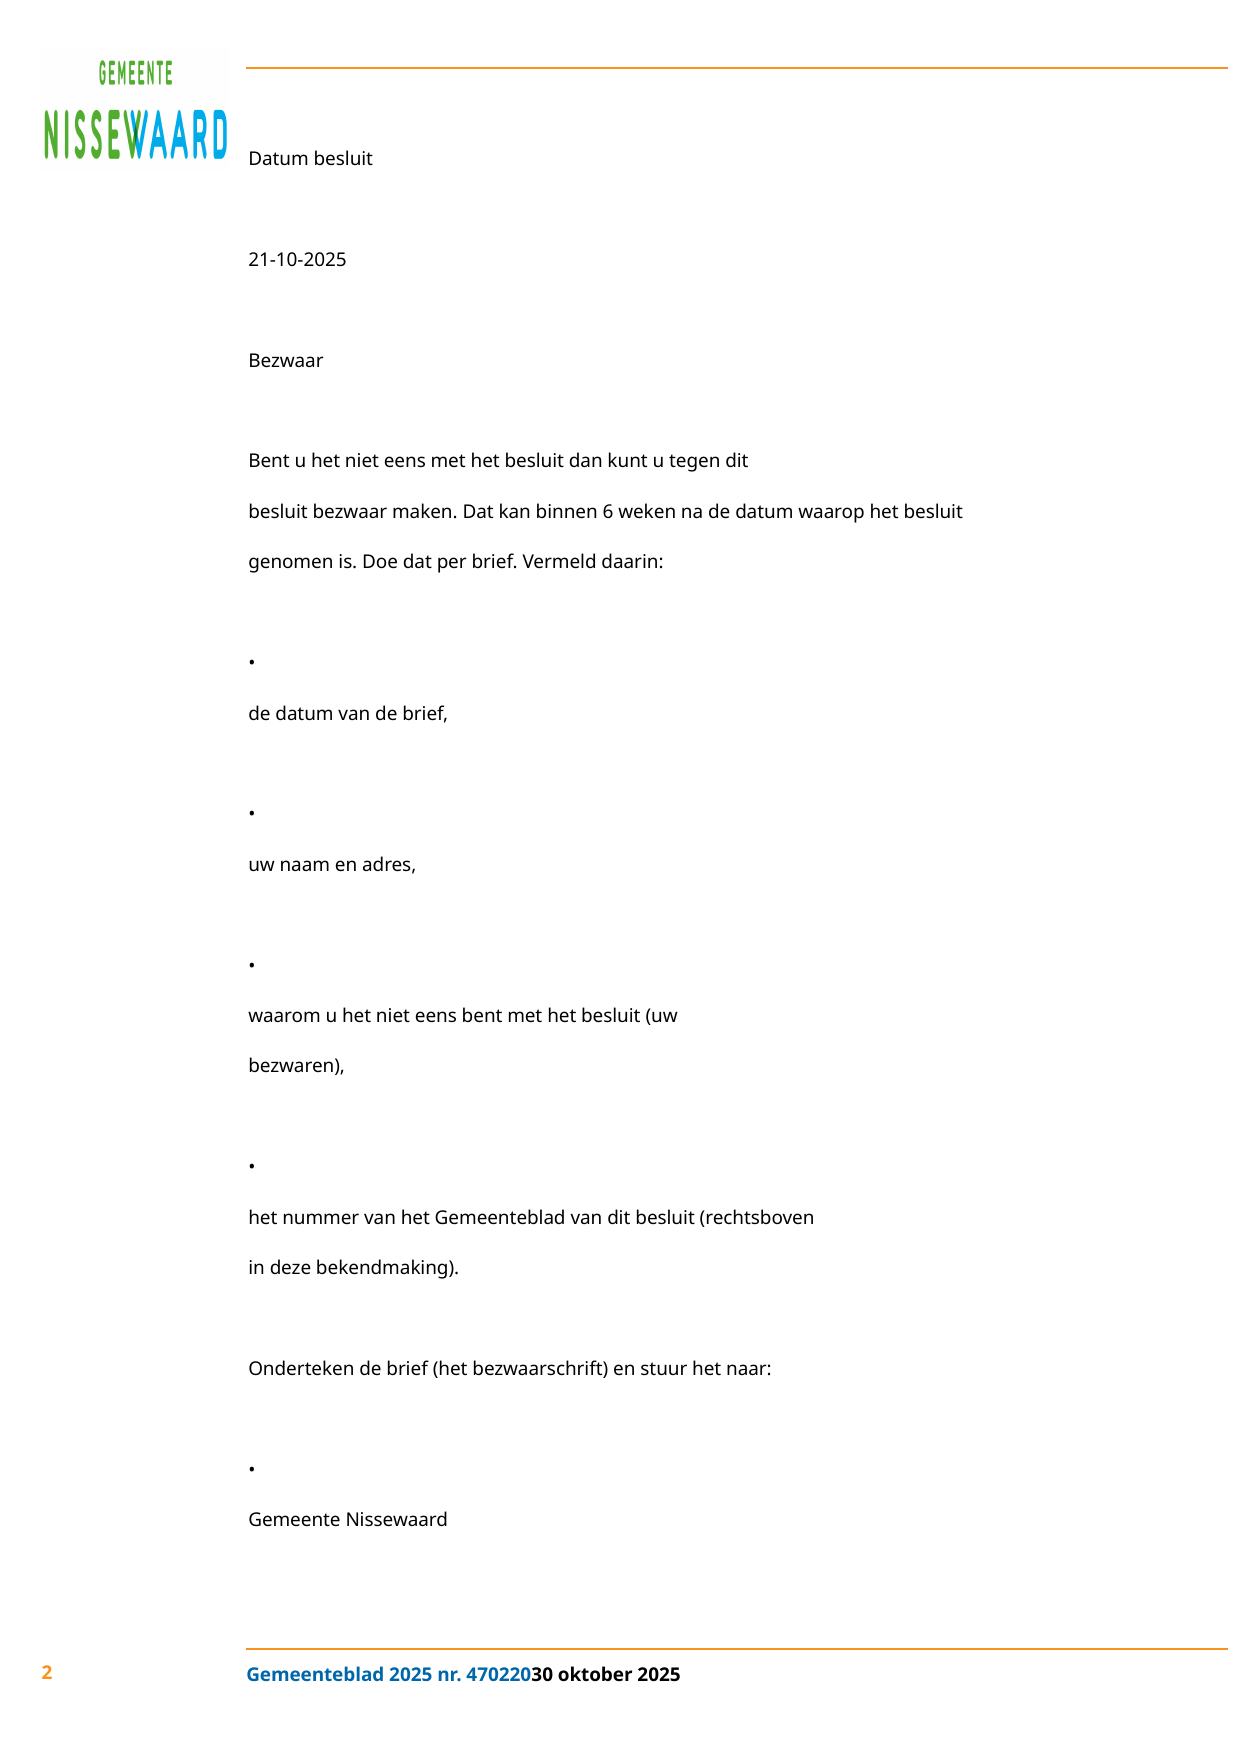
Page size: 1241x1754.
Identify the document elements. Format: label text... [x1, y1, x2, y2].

text • [248, 1456, 1152, 1482]
text Datum besluit [248, 145, 1152, 171]
text • [248, 649, 1152, 675]
text in deze bekendmaking). [248, 1254, 1152, 1280]
text waarom u het niet eens bent met het besluit (uw [248, 1002, 1152, 1028]
text het nummer van het Gemeenteblad van dit besluit (rechtsboven [248, 1204, 1152, 1230]
text Gemeente Nissewaard [248, 1506, 1152, 1532]
text genomen is. Doe dat per brief. Vermeld daarin: [248, 548, 1152, 574]
text uw naam en adres, [248, 851, 1152, 877]
text de datum van de brief, [248, 700, 1152, 726]
text Bezwaar [248, 347, 1152, 373]
text besluit bezwaar maken. Dat kan binnen 6 weken na de datum waarop het besluit [248, 498, 1152, 524]
text • [248, 1153, 1152, 1179]
text • [248, 801, 1152, 826]
text Onderteken de brief (het bezwaarschrift) en stuur het naar: [248, 1355, 1152, 1381]
text Bent u het niet eens met het besluit dan kunt u tegen dit [248, 448, 1152, 473]
text 21-10-2025 [248, 246, 1152, 272]
text bezwaren), [248, 1053, 1152, 1078]
text • [248, 952, 1152, 978]
picture [41, 47, 231, 172]
